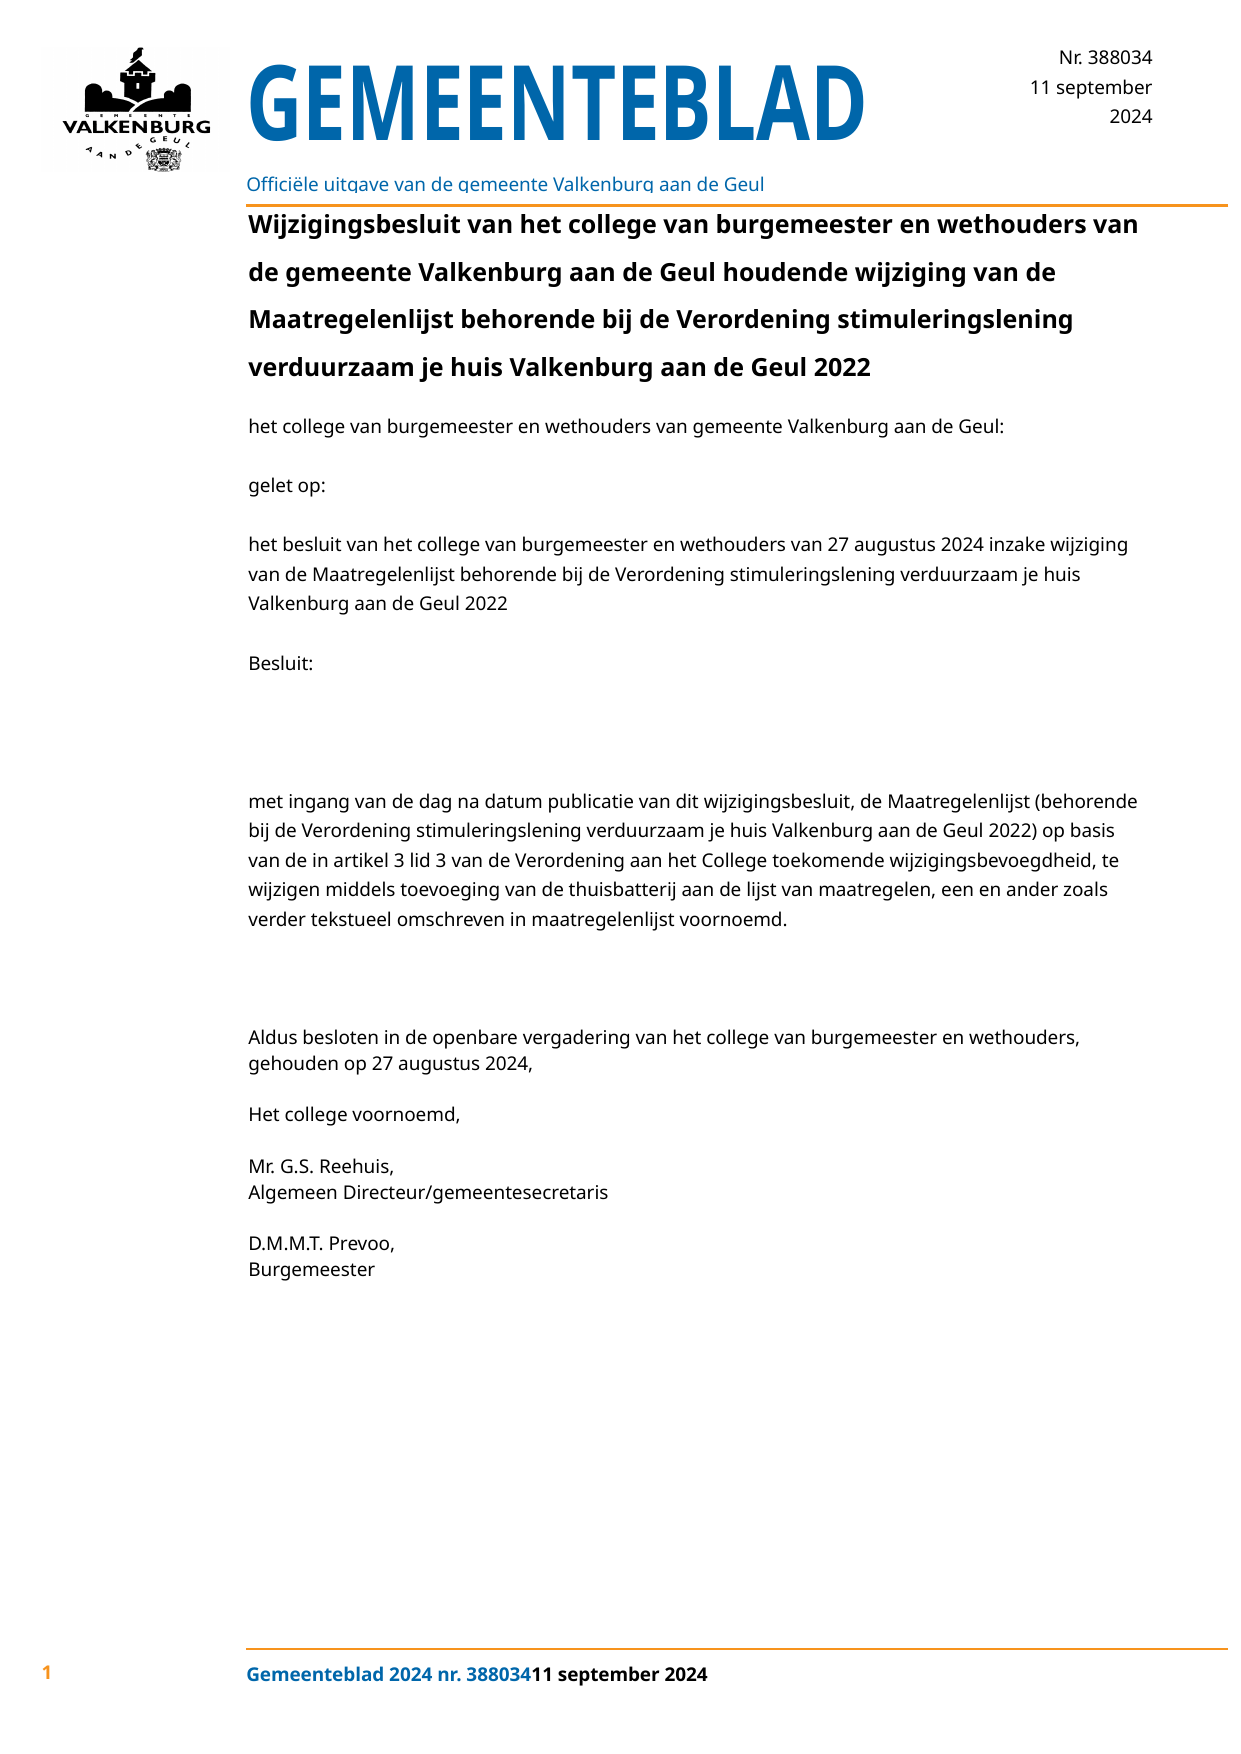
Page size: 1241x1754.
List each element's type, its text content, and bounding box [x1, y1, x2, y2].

text Mr. G.S. Reehuis, [248, 1153, 1152, 1179]
text met ingang van de dag na datum publicatie van dit wijzigingsbesluit, de Maatregelenlijst (behorende bij de Verordening stimuleringslening verduurzaam je huis Valkenburg aan de Geul 2022) op basis van de in artikel 3 lid 3 van de Verordening aan het College toekomende wijzigingsbevoegdheid, te wijzigen middels toevoeging van de thuisbatterij aan de lijst van maatregelen, een en ander zoals verder tekstueel omschreven in maatregelenlijst voornoemd. [248, 788, 1152, 932]
text Het college voornoemd, [248, 1102, 1152, 1127]
text het college van burgemeester en wethouders van gemeente Valkenburg aan de Geul: [248, 413, 1152, 439]
picture [41, 47, 231, 172]
text Wijzigingsbesluit van het college van burgemeester en wethouders van de gemeente Valkenburg aan de Geul houdende wijziging van de Maatregelenlijst behorende bij de Verordening stimuleringslening verduurzaam je huis Valkenburg aan de Geul 2022 [248, 207, 1152, 384]
text Aldus besloten in de openbare vergadering van het college van burgemeester en wethouders, gehouden op 27 augustus 2024, [248, 1024, 1152, 1076]
text Algemeen Directeur/gemeentesecretaris [248, 1179, 1152, 1204]
text Besluit: [248, 650, 1152, 676]
text gelet op: [248, 472, 1152, 498]
text Burgemeester [248, 1256, 1152, 1282]
text het besluit van het college van burgemeester en wethouders van 27 augustus 2024 inzake wijziging van de Maatregelenlijst behorende bij de Verordening stimuleringslening verduurzaam je huis Valkenburg aan de Geul 2022 [248, 531, 1152, 616]
text D.M.M.T. Prevoo, [248, 1230, 1152, 1256]
